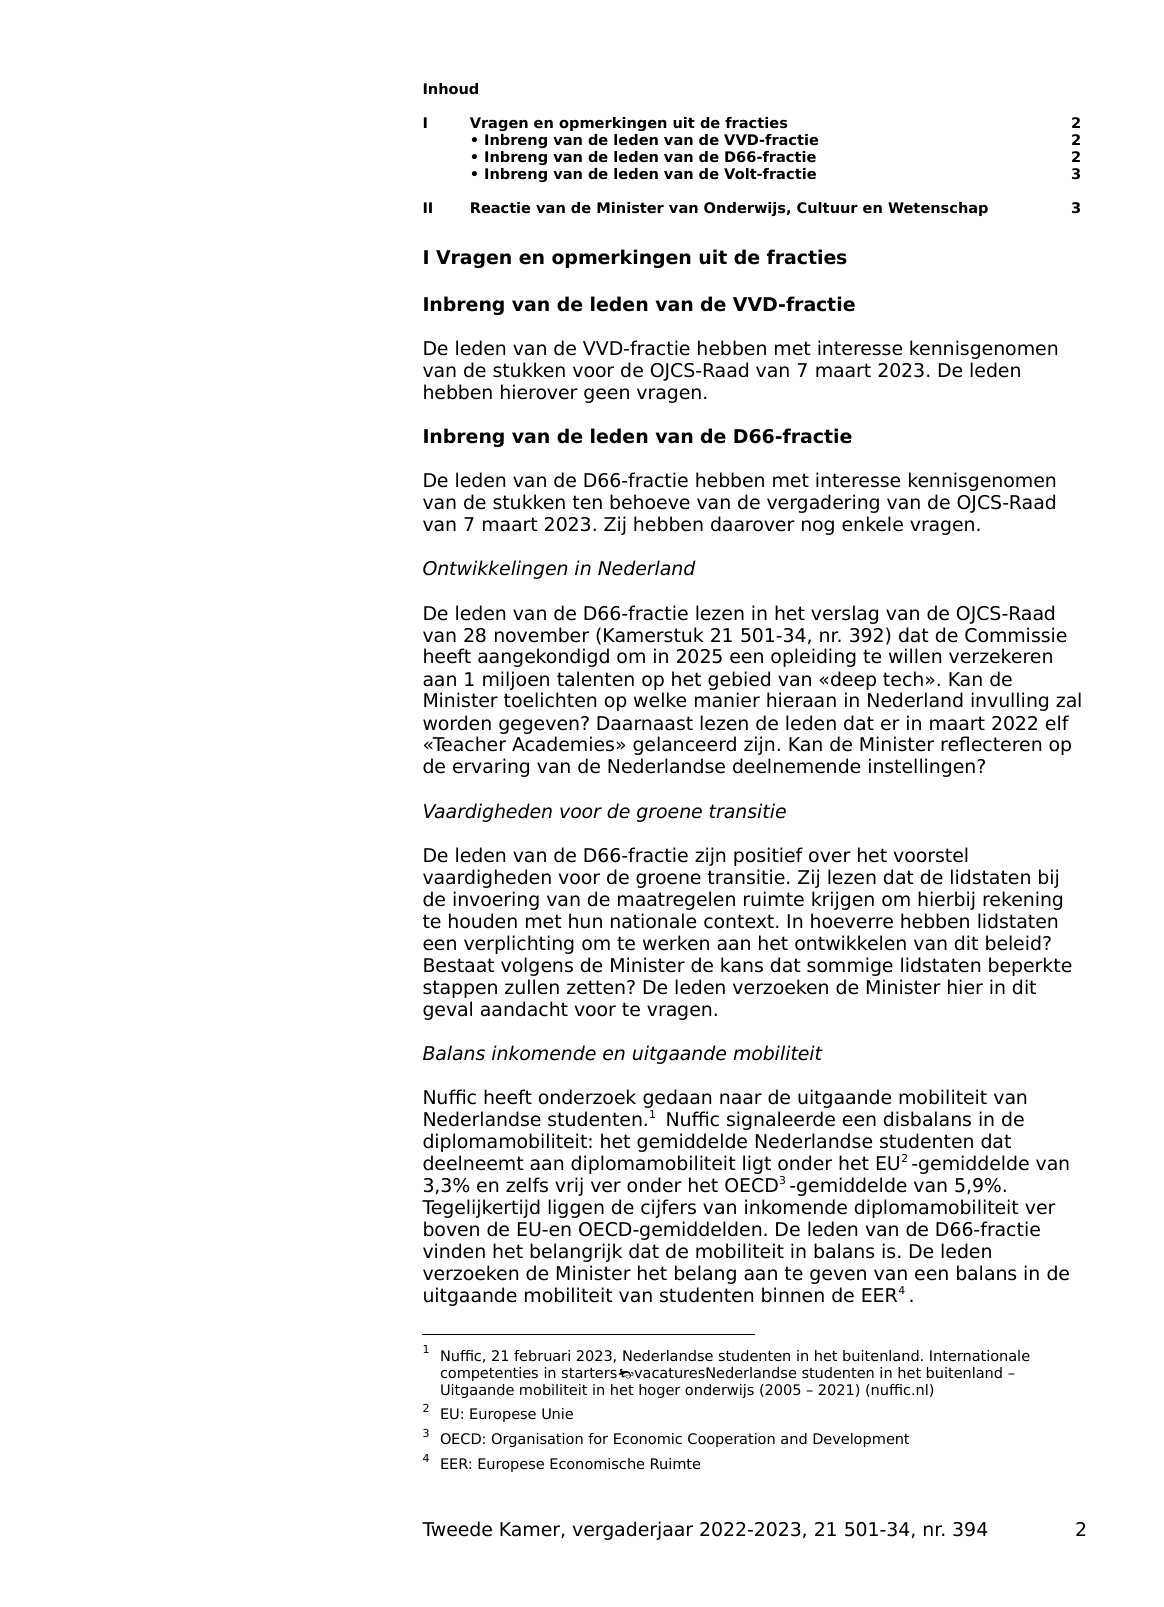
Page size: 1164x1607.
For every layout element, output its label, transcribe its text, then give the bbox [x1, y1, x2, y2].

subtitle Inbreng van de leden van de D66-fractie [422, 426, 1087, 448]
table_cell Vragen en opmerkingen uit de fracties [464, 115, 1027, 132]
table_cell [422, 183, 463, 200]
table_cell [422, 98, 1087, 115]
table_cell [422, 166, 463, 183]
text Nuffic heeft onderzoek gedaan naar de uitgaande mobiliteit van Nederlandse studenten. Nuffic signaleerde een disbalans in de diplomamobiliteit: het gemiddelde Nederlandse studenten dat deelneemt aan diplomamobiliteit ligt onder het EU-gemiddelde van 3,3% en zelfs vrij ver onder het OECD-gemiddelde van 5,9%. Tegelijkertijd liggen de cijfers van inkomende diplomamobiliteit ver boven de EU-en OECD-gemiddelden. De leden van de D66-fractie vinden het belangrijk dat de mobiliteit in balans is. De leden verzoeken de Minister het belang aan te geven van een balans in de uitgaande mobiliteit van studenten binnen de EER. [422, 1087, 1087, 1307]
table_cell [1028, 183, 1087, 200]
table_cell [422, 149, 463, 166]
table_cell 3 [1028, 166, 1087, 183]
table_cell [422, 132, 463, 149]
subtitle Balans inkomende en uitgaande mobiliteit [422, 1043, 1087, 1065]
table_cell 2 [1028, 149, 1087, 166]
table_header Inhoud [422, 81, 1087, 98]
table_cell • Inbreng van de leden van de Volt-fractie [464, 166, 1027, 183]
text OECD: Organisation for Economic Cooperation and Development [422, 1427, 1087, 1449]
text De leden van de D66-fractie hebben met interesse kennisgenomen van de stukken ten behoeve van de vergadering van de OJCS-Raad van 7 maart 2023. Zij hebben daarover nog enkele vragen. [422, 470, 1087, 536]
table_cell • Inbreng van de leden van de VVD-fractie [464, 132, 1027, 149]
subtitle I Vragen en opmerkingen uit de fracties [422, 247, 1087, 269]
table_cell • Inbreng van de leden van de D66-fractie [464, 149, 1027, 166]
table_cell I [422, 115, 463, 132]
table_cell Reactie van de Minister van Onderwijs, Cultuur en Wetenschap [464, 200, 1027, 217]
subtitle Inbreng van de leden van de VVD-fractie [422, 294, 1087, 316]
text Nuffic, 21 februari 2023, Nederlandse studenten in het buitenland. Internationale competenties in startersvacaturesNederlandse studenten in het buitenland – Uitgaande mobiliteit in het hoger onderwijs (2005 – 2021) (nuffic.nl) [422, 1343, 1087, 1399]
table_cell II [422, 200, 463, 217]
text De leden van de D66-fractie zijn positief over het voorstel vaardigheden voor de groene transitie. Zij lezen dat de lidstaten bij de invoering van de maatregelen ruimte krijgen om hierbij rekening te houden met hun nationale context. In hoeverre hebben lidstaten een verplichting om te werken aan het ontwikkelen van dit beleid? Bestaat volgens de Minister de kans dat sommige lidstaten beperkte stappen zullen zetten? De leden verzoeken de Minister hier in dit geval aandacht voor te vragen. [422, 845, 1087, 1021]
text De leden van de VVD-fractie hebben met interesse kennisgenomen van de stukken voor de OJCS-Raad van 7 maart 2023. De leden hebben hierover geen vragen. [422, 338, 1087, 404]
table_cell 3 [1028, 200, 1087, 217]
table_cell 2 [1028, 132, 1087, 149]
subtitle Ontwikkelingen in Nederland [422, 558, 1087, 580]
text De leden van de D66-fractie lezen in het verslag van de OJCS-Raad van 28 november (Kamerstuk 21 501-34, nr. 392) dat de Commissie heeft aangekondigd om in 2025 een opleiding te willen verzekeren aan 1 miljoen talenten op het gebied van «deep tech». Kan de Minister toelichten op welke manier hieraan in Nederland invulling zal worden gegeven? Daarnaast lezen de leden dat er in maart 2022 elf «Teacher Academies» gelanceerd zijn. Kan de Minister reflecteren op de ervaring van de Nederlandse deelnemende instellingen? [422, 602, 1087, 778]
table_cell [464, 183, 1027, 200]
text EU: Europese Unie [422, 1402, 1087, 1424]
table_cell 2 [1028, 115, 1087, 132]
subtitle Vaardigheden voor de groene transitie [422, 801, 1087, 822]
text EER: Europese Economische Ruimte [422, 1452, 1087, 1474]
